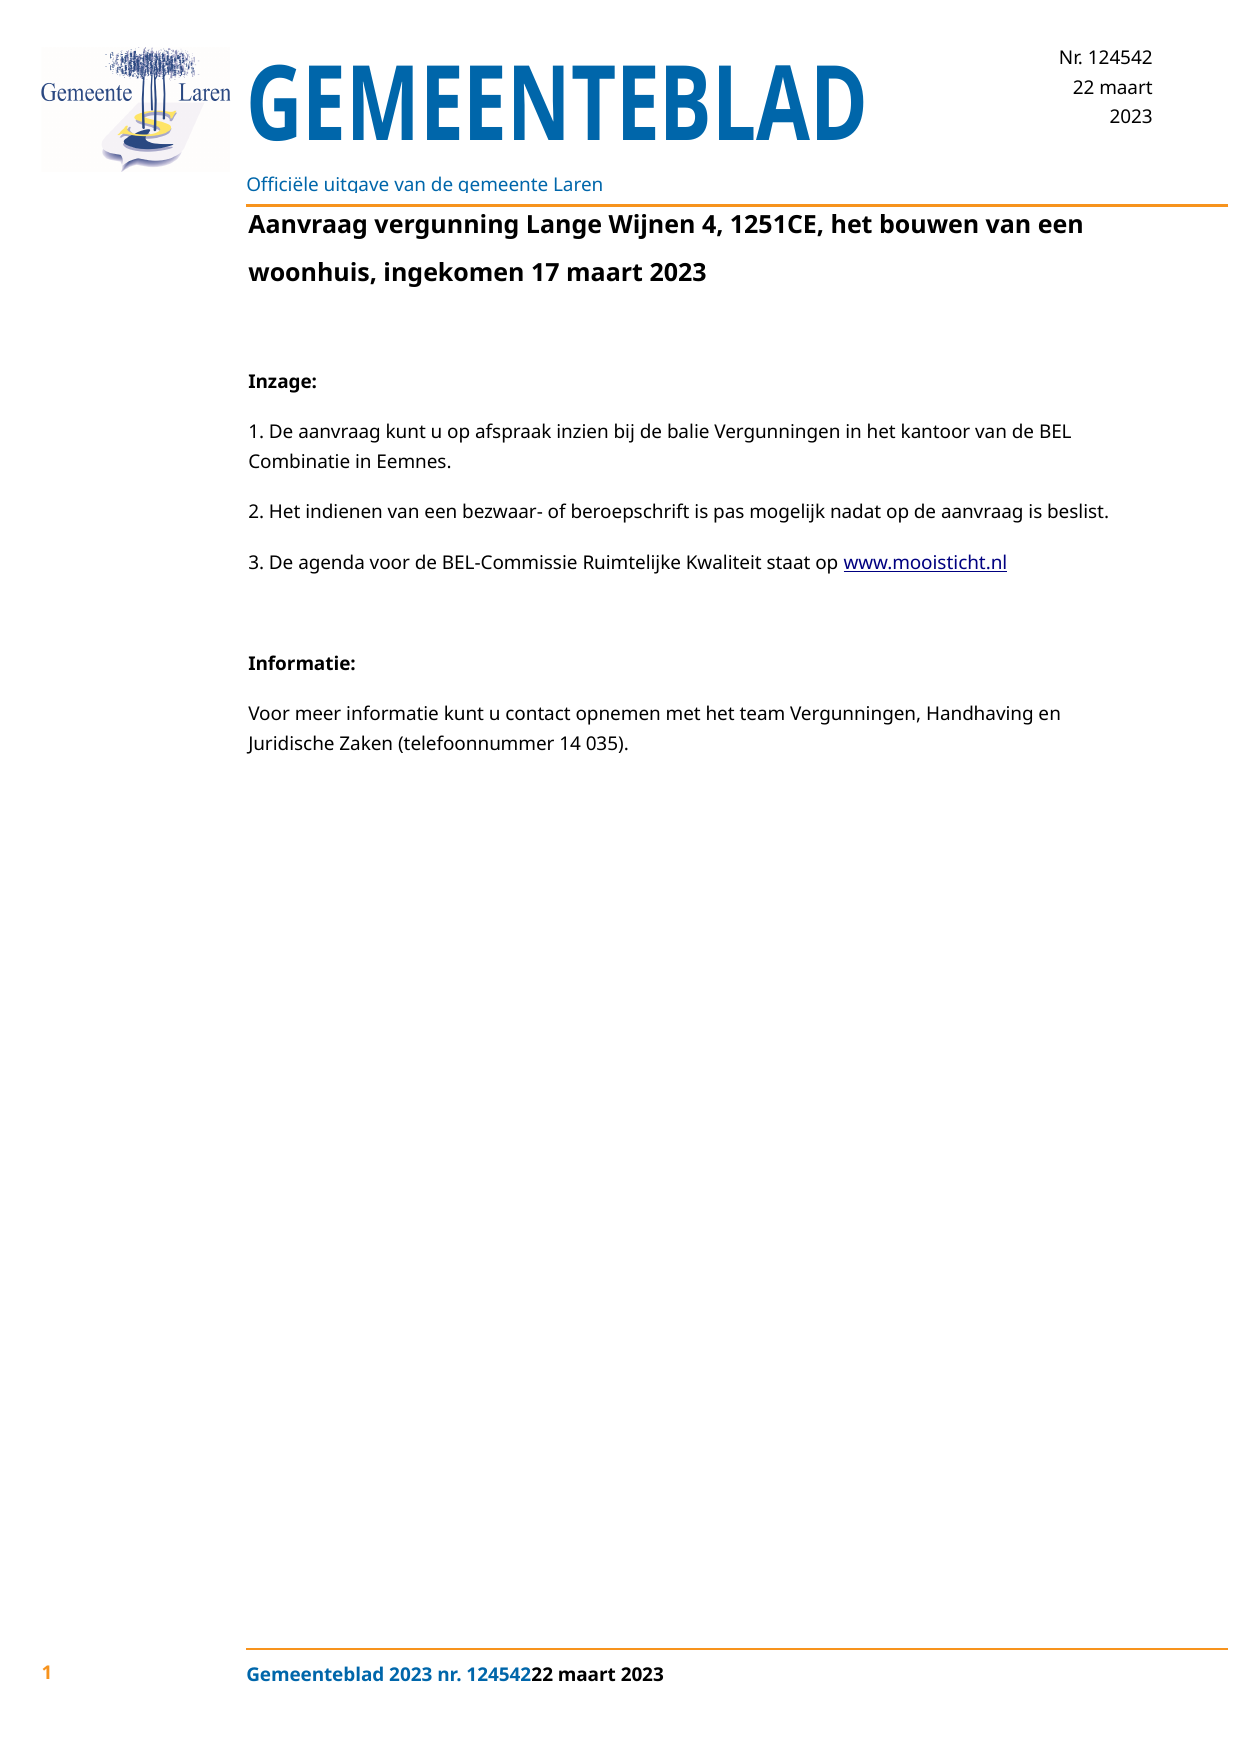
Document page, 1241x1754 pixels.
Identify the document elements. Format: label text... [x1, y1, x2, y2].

text Aanvraag vergunning Lange Wijnen 4, 1251CE, het bouwen van een woonhuis, ingekomen 17 maart 2023 [248, 207, 1152, 288]
text 3. De agenda voor de BEL-Commissie Ruimtelijke Kwaliteit staat op www.mooisticht.nl [248, 549, 1152, 575]
text Voor meer informatie kunt u contact opnemen met het team Vergunningen, Handhaving en Juridische Zaken (telefoonnummer 14 035). [248, 700, 1152, 756]
text Inzage: [248, 368, 1152, 394]
text 1. De aanvraag kunt u op afspraak inzien bij de balie Vergunningen in het kantoor van de BEL Combinatie in Eemnes. [248, 419, 1152, 474]
text Informatie: [248, 650, 1152, 676]
picture [41, 47, 231, 172]
text 2. Het indienen van een bezwaar- of beroepschrift is pas mogelijk nadat op de aanvraag is beslist. [248, 499, 1152, 524]
